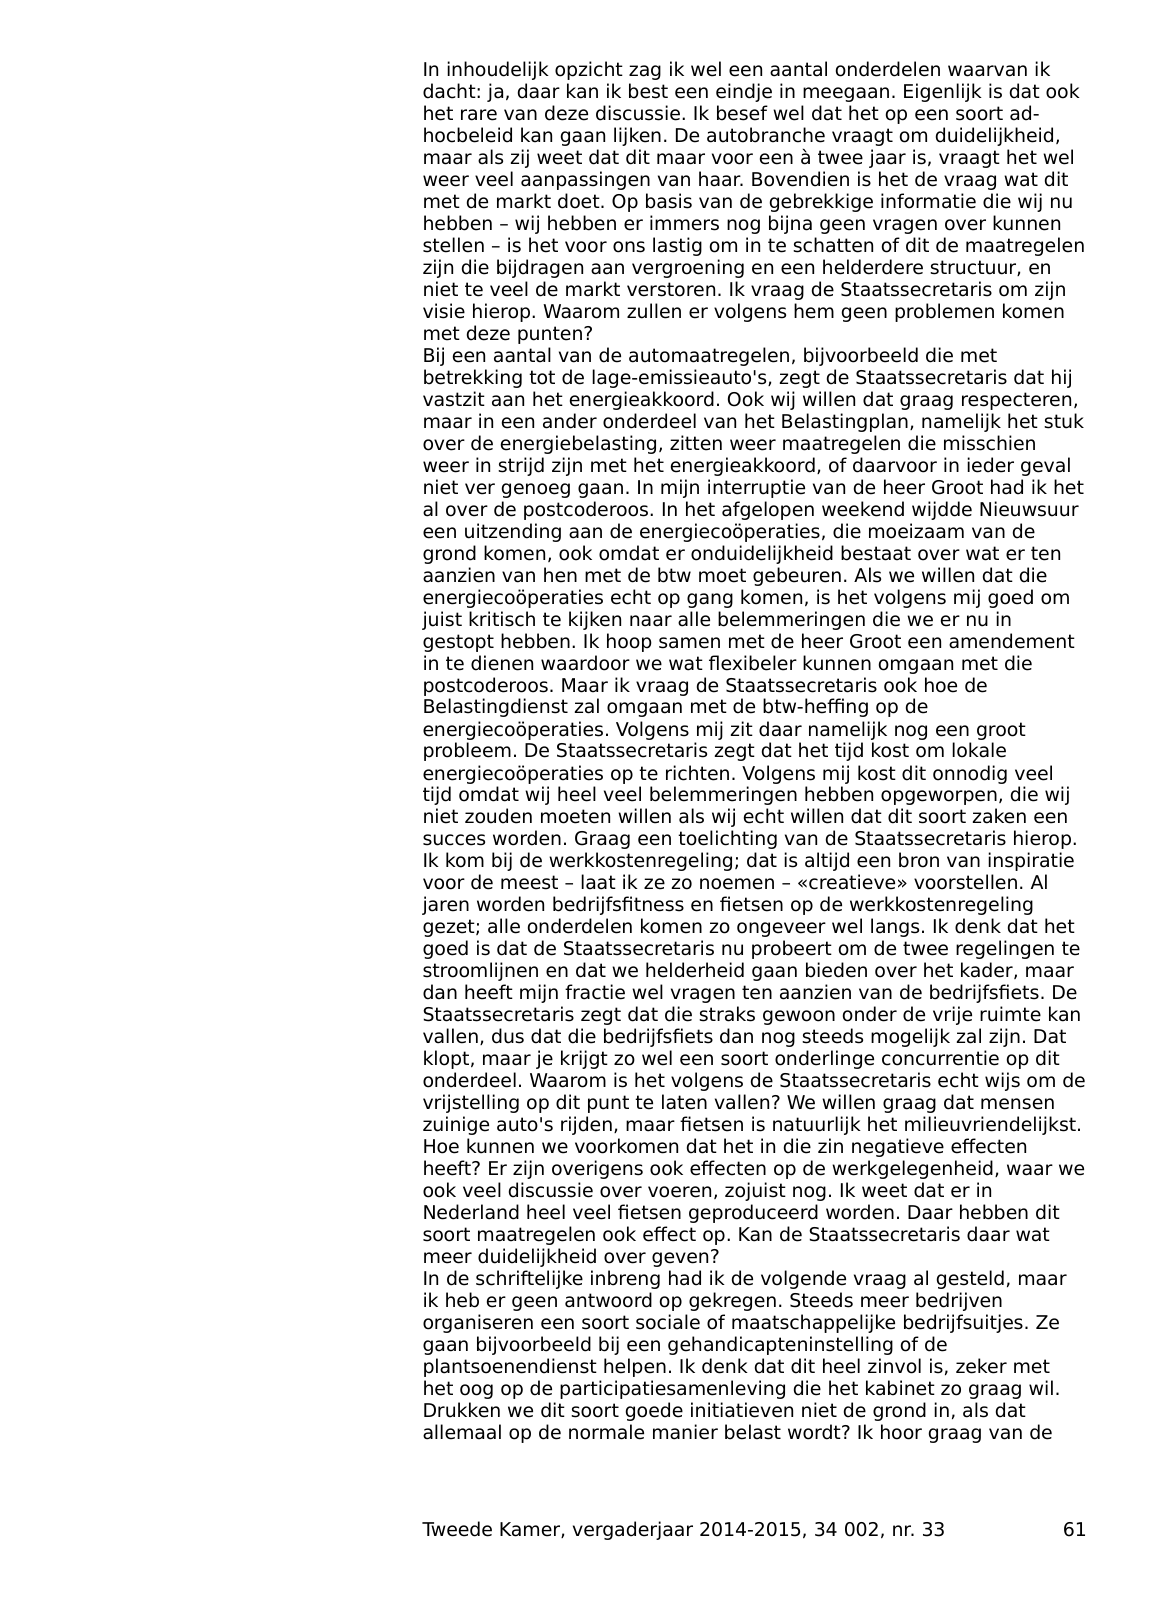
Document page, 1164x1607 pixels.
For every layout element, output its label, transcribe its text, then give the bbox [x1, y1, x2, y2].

text In de schriftelijke inbreng had ik de volgende vraag al gesteld, maar ik heb er geen antwoord op gekregen. Steeds meer bedrijven organiseren een soort sociale of maatschappelijke bedrijfsuitjes. Ze gaan bijvoorbeeld bij een gehandicapteninstelling of de plantsoenendienst helpen. Ik denk dat dit heel zinvol is, zeker met het oog op de participatiesamenleving die het kabinet zo graag wil. Drukken we dit soort goede initiatieven niet de grond in, als dat allemaal op de normale manier belast wordt? Ik hoor graag van de [422, 1268, 1087, 1444]
text In inhoudelijk opzicht zag ik wel een aantal onderdelen waarvan ik dacht: ja, daar kan ik best een eindje in meegaan. Eigenlijk is dat ook het rare van deze discussie. Ik besef wel dat het op een soort ad-hocbeleid kan gaan lijken. De autobranche vraagt om duidelijkheid, maar als zij weet dat dit maar voor een à twee jaar is, vraagt het wel weer veel aanpassingen van haar. Bovendien is het de vraag wat dit met de markt doet. Op basis van de gebrekkige informatie die wij nu hebben – wij hebben er immers nog bijna geen vragen over kunnen stellen – is het voor ons lastig om in te schatten of dit de maatregelen zijn die bijdragen aan vergroening en een helderdere structuur, en niet te veel de markt verstoren. Ik vraag de Staatssecretaris om zijn visie hierop. Waarom zullen er volgens hem geen problemen komen met deze punten? [422, 59, 1087, 345]
text Ik kom bij de werkkostenregeling; dat is altijd een bron van inspiratie voor de meest – laat ik ze zo noemen – «creatieve» voorstellen. Al jaren worden bedrijfsfitness en fietsen op de werkkostenregeling gezet; alle onderdelen komen zo ongeveer wel langs. Ik denk dat het goed is dat de Staatssecretaris nu probeert om de twee regelingen te stroomlijnen en dat we helderheid gaan bieden over het kader, maar dan heeft mijn fractie wel vragen ten aanzien van de bedrijfsfiets. De Staatssecretaris zegt dat die straks gewoon onder de vrije ruimte kan vallen, dus dat die bedrijfsfiets dan nog steeds mogelijk zal zijn. Dat klopt, maar je krijgt zo wel een soort onderlinge concurrentie op dit onderdeel. Waarom is het volgens de Staatssecretaris echt wijs om de vrijstelling op dit punt te laten vallen? We willen graag dat mensen zuinige auto's rijden, maar fietsen is natuurlijk het milieuvriendelijkst. Hoe kunnen we voorkomen dat het in die zin negatieve effecten heeft? Er zijn overigens ook effecten op de werkgelegenheid, waar we ook veel discussie over voeren, zojuist nog. Ik weet dat er in Nederland heel veel fietsen geproduceerd worden. Daar hebben dit soort maatregelen ook effect op. Kan de Staatssecretaris daar wat meer duidelijkheid over geven? [422, 850, 1087, 1268]
text Bij een aantal van de automaatregelen, bijvoorbeeld die met betrekking tot de lage-emissieauto's, zegt de Staatssecretaris dat hij vastzit aan het energieakkoord. Ook wij willen dat graag respecteren, maar in een ander onderdeel van het Belastingplan, namelijk het stuk over de energiebelasting, zitten weer maatregelen die misschien weer in strijd zijn met het energieakkoord, of daarvoor in ieder geval niet ver genoeg gaan. In mijn interruptie van de heer Groot had ik het al over de postcoderoos. In het afgelopen weekend wijdde Nieuwsuur een uitzending aan de energiecoöperaties, die moeizaam van de grond komen, ook omdat er onduidelijkheid bestaat over wat er ten aanzien van hen met de btw moet gebeuren. Als we willen dat die energiecoöperaties echt op gang komen, is het volgens mij goed om juist kritisch te kijken naar alle belemmeringen die we er nu in gestopt hebben. Ik hoop samen met de heer Groot een amendement in te dienen waardoor we wat flexibeler kunnen omgaan met die postcoderoos. Maar ik vraag de Staatssecretaris ook hoe de Belastingdienst zal omgaan met de btw-heffing op de energiecoöperaties. Volgens mij zit daar namelijk nog een groot probleem. De Staatssecretaris zegt dat het tijd kost om lokale energiecoöperaties op te richten. Volgens mij kost dit onnodig veel tijd omdat wij heel veel belemmeringen hebben opgeworpen, die wij niet zouden moeten willen als wij echt willen dat dit soort zaken een succes worden. Graag een toelichting van de Staatssecretaris hierop. [422, 345, 1087, 850]
